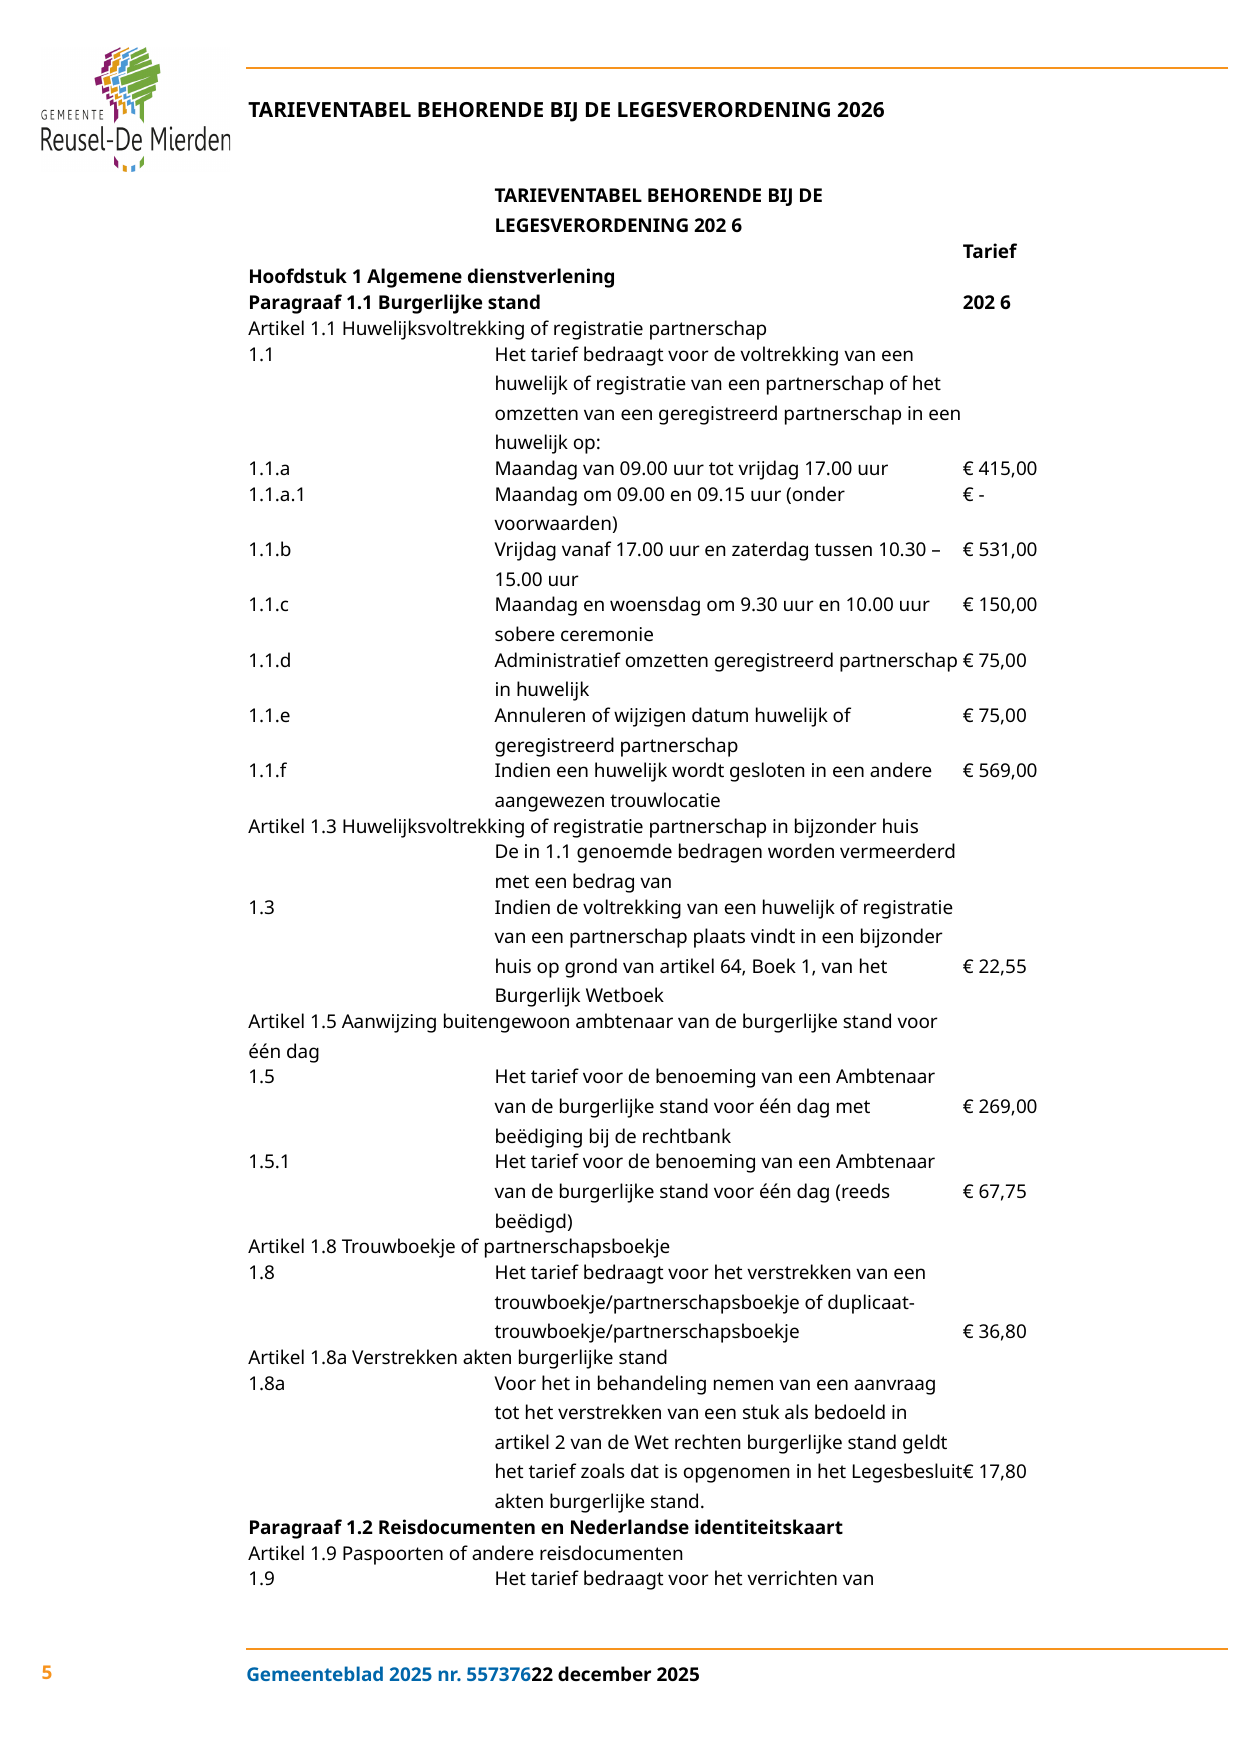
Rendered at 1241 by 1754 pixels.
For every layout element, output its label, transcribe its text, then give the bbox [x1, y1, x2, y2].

table_cell Indien de voltrekking van een huwelijk of registratie van een partnerschap plaats vindt in een bijzonder huis op grond van artikel 64, Boek 1, van het Burgerlijk Wetboek [494, 894, 963, 1008]
picture [41, 47, 231, 172]
table_cell [963, 341, 1152, 455]
table_cell Indien een huwelijk wordt gesloten in een andere aangewezen trouwlocatie [494, 758, 963, 813]
table_cell 1.9 [248, 1565, 494, 1591]
table_cell € - [963, 481, 1152, 536]
table_cell € 569,00 [963, 758, 1152, 813]
table_cell [963, 1344, 1152, 1370]
table_cell [494, 238, 963, 264]
table_cell 1.1.c [248, 592, 494, 647]
table_cell De in 1.1 genoemde bedragen worden vermeerderd met een bedrag van [494, 839, 963, 894]
table_cell Administratief omzetten geregistreerd partnerschap in huwelijk [494, 647, 963, 702]
table_cell Artikel 1.3 Huwelijksvoltrekking of registratie partnerschap in bijzonder huis [248, 813, 963, 839]
table_cell Artikel 1.8a Verstrekken akten burgerlijke stand [248, 1344, 963, 1370]
table_cell Hoofdstuk 1 Algemene dienstverlening [248, 264, 963, 289]
table_cell [963, 264, 1152, 289]
table_cell 202 6 [963, 289, 1152, 315]
table_cell Maandag van 09.00 uur tot vrijdag 17.00 uur [494, 455, 963, 481]
table_cell Annuleren of wijzigen datum huwelijk of geregistreerd partnerschap [494, 702, 963, 758]
table_cell [963, 1540, 1152, 1565]
table_cell 1.5 [248, 1064, 494, 1149]
table_cell € 17,80 [963, 1370, 1152, 1514]
table_cell [963, 839, 1152, 894]
table_cell Voor het in behandeling nemen van een aanvraag tot het verstrekken van een stuk als bedoeld in artikel 2 van de Wet rechten burgerlijke stand geldt het tarief zoals dat is opgenomen in het Legesbesluit akten burgerlijke stand. [494, 1370, 963, 1514]
table_cell 1.1 [248, 341, 494, 455]
table_cell Het tarief voor de benoeming van een Ambtenaar van de burgerlijke stand voor één dag (reeds beëdigd) [494, 1149, 963, 1233]
table_cell Tarief [963, 238, 1152, 264]
table_cell Vrijdag vanaf 17.00 uur en zaterdag tussen 10.30 – 15.00 uur [494, 536, 963, 592]
table_cell € 75,00 [963, 702, 1152, 758]
table_cell [963, 1565, 1152, 1591]
table_cell 1.1.a [248, 455, 494, 481]
table_header TARIEVENTABEL BEHORENDE BIJ DE LEGESVERORDENING 202 6 [494, 183, 963, 238]
table_cell € 269,00 [963, 1064, 1152, 1149]
table_cell € 531,00 [963, 536, 1152, 592]
table_cell [248, 238, 494, 264]
table_cell Paragraaf 1.1 Burgerlijke stand [248, 289, 963, 315]
table_cell € 415,00 [963, 455, 1152, 481]
table_cell [963, 1009, 1152, 1064]
table_cell 1.8a [248, 1370, 494, 1514]
table_cell Artikel 1.9 Paspoorten of andere reisdocumenten [248, 1540, 963, 1565]
table_cell € 22,55 [963, 894, 1152, 1008]
table_cell [963, 813, 1152, 839]
table_cell Het tarief bedraagt voor het verstrekken van een trouwboekje/partnerschapsboekje of duplicaat-trouwboekje/partnerschapsboekje [494, 1259, 963, 1344]
table_cell [963, 315, 1152, 341]
table_cell € 75,00 [963, 647, 1152, 702]
table_cell 1.1.f [248, 758, 494, 813]
table_cell Artikel 1.8 Trouwboekje of partnerschapsboekje [248, 1234, 963, 1259]
table_cell 1.1.a.1 [248, 481, 494, 536]
table_cell 1.8 [248, 1259, 494, 1344]
table_cell 1.1.b [248, 536, 494, 592]
table_cell [963, 1514, 1152, 1540]
table_cell € 67,75 [963, 1149, 1152, 1233]
table_header [248, 183, 494, 238]
table_cell Artikel 1.5 Aanwijzing buitengewoon ambtenaar van de burgerlijke stand voor één dag [248, 1009, 963, 1064]
table_cell [248, 839, 494, 894]
table_cell € 36,80 [963, 1259, 1152, 1344]
table_cell [963, 1234, 1152, 1259]
text TARIEVENTABEL BEHORENDE BIJ DE LEGESVERORDENING 2026 [248, 95, 1152, 123]
table_cell Paragraaf 1.2 Reisdocumenten en Nederlandse identiteitskaart [248, 1514, 963, 1540]
table_cell Het tarief bedraagt voor het verrichten van [494, 1565, 963, 1591]
table_cell € 150,00 [963, 592, 1152, 647]
table_cell 1.5.1 [248, 1149, 494, 1233]
table_cell Artikel 1.1 Huwelijksvoltrekking of registratie partnerschap [248, 315, 963, 341]
table_cell Het tarief bedraagt voor de voltrekking van een huwelijk of registratie van een partnerschap of het omzetten van een geregistreerd partnerschap in een huwelijk op: [494, 341, 963, 455]
table_cell 1.1.e [248, 702, 494, 758]
table_cell 1.1.d [248, 647, 494, 702]
table_cell 1.3 [248, 894, 494, 1008]
table_header [963, 183, 1152, 238]
table_cell Maandag om 09.00 en 09.15 uur (onder voorwaarden) [494, 481, 963, 536]
table_cell Maandag en woensdag om 9.30 uur en 10.00 uur sobere ceremonie [494, 592, 963, 647]
table_cell Het tarief voor de benoeming van een Ambtenaar van de burgerlijke stand voor één dag met beëdiging bij de rechtbank [494, 1064, 963, 1149]
